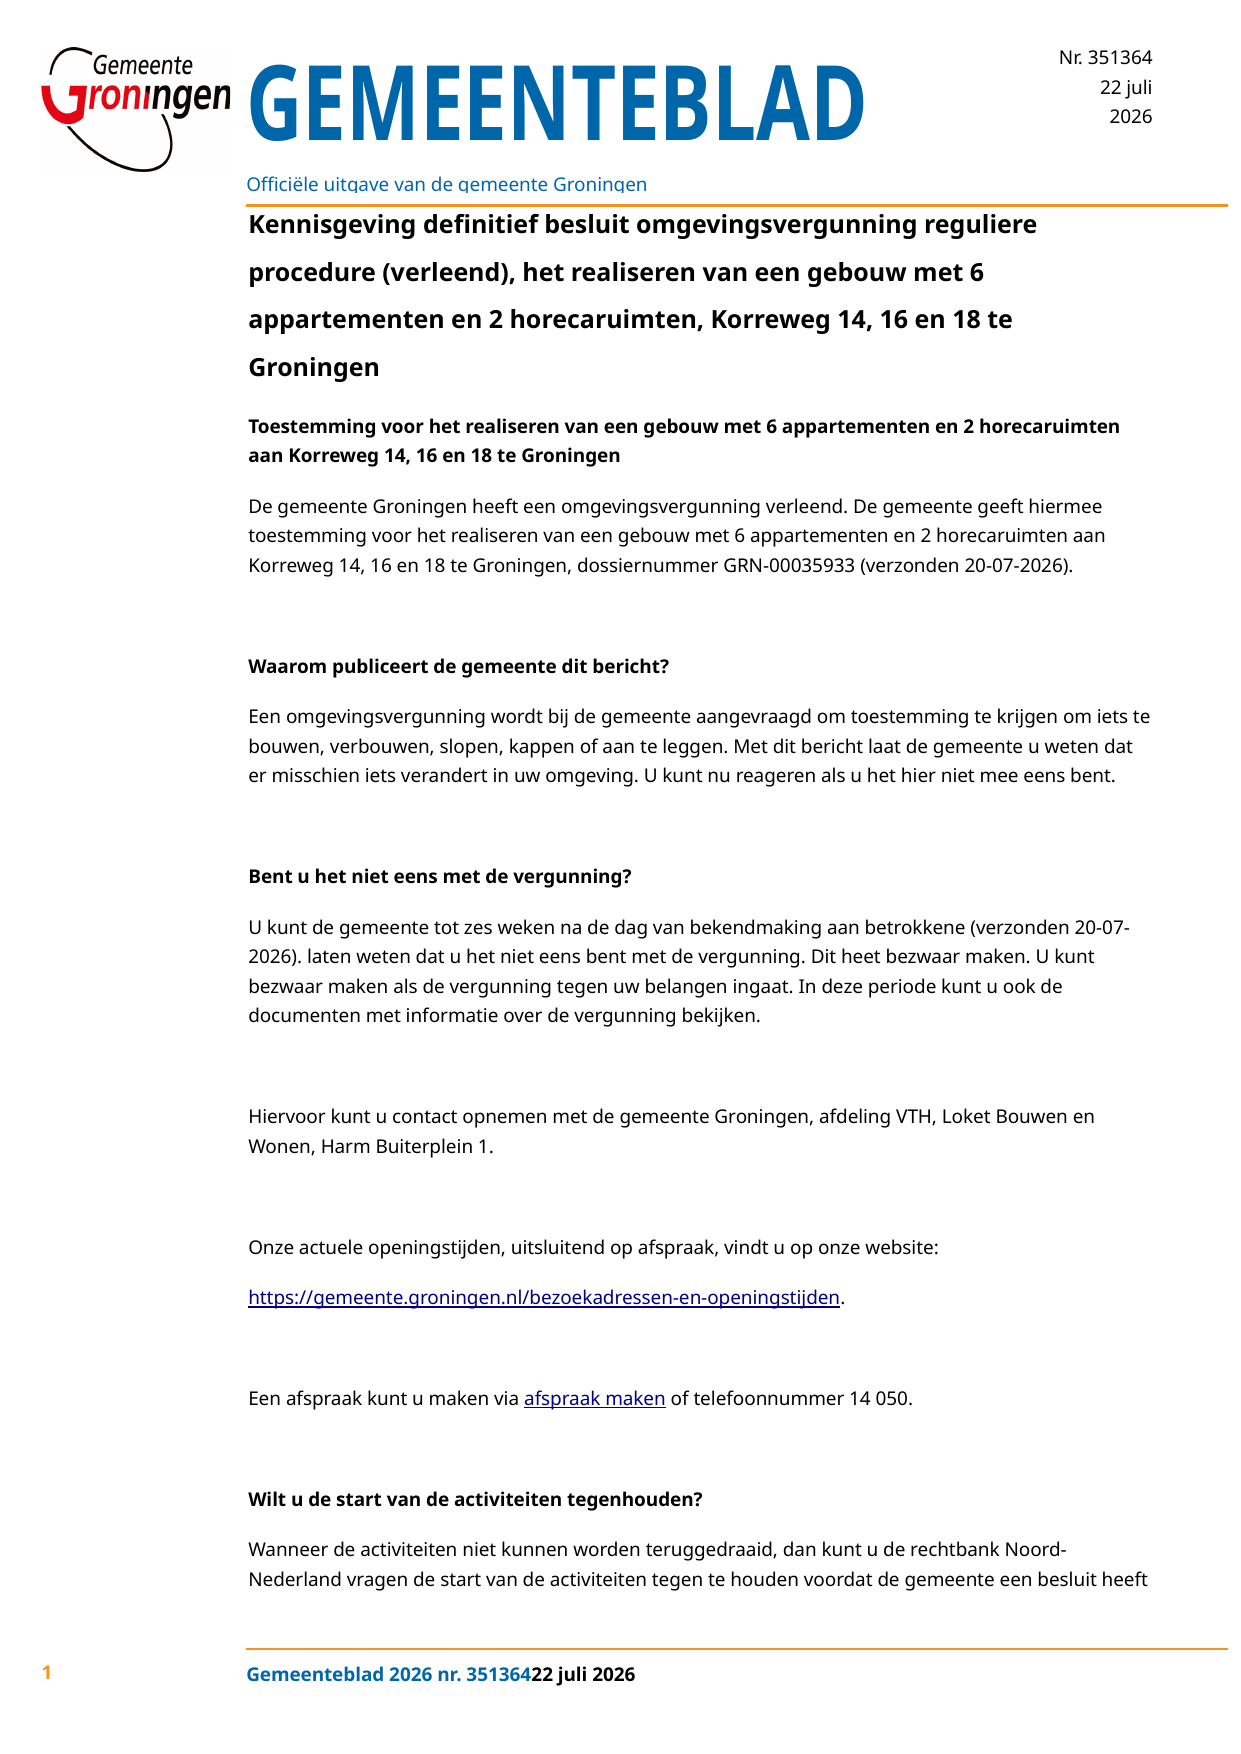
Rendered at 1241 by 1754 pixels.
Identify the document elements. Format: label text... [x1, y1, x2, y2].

text Bent u het niet eens met de vergunning? [248, 863, 1152, 889]
text Hiervoor kunt u contact opnemen met de gemeente Groningen, afdeling VTH, Loket Bouwen en Wonen, Harm Buiterplein 1. [248, 1103, 1152, 1159]
text U kunt de gemeente tot zes weken na de dag van bekendmaking aan betrokkene (verzonden 20-07-2026). laten weten dat u het niet eens bent met de vergunning. Dit heet bezwaar maken. U kunt bezwaar maken als de vergunning tegen uw belangen ingaat. In deze periode kunt u ook de documenten met informatie over de vergunning bekijken. [248, 914, 1152, 1028]
text De gemeente Groningen heeft een omgevingsvergunning verleend. De gemeente geeft hiermee toestemming voor het realiseren van een gebouw met 6 appartementen en 2 horecaruimten aan Korreweg 14, 16 en 18 te Groningen, dossiernummer GRN-00035933 (verzonden 20-07-2026). [248, 493, 1152, 578]
text Onze actuele openingstijden, uitsluitend op afspraak, vindt u op onze website: [248, 1234, 1152, 1260]
text Toestemming voor het realiseren van een gebouw met 6 appartementen en 2 horecaruimten aan Korreweg 14, 16 en 18 te Groningen [248, 413, 1152, 468]
text Waarom publiceert de gemeente dit bericht? [248, 653, 1152, 679]
text Wanneer de activiteiten niet kunnen worden teruggedraaid, dan kunt u de rechtbank Noord-Nederland vragen de start van de activiteiten tegen te houden voordat de gemeente een besluit heeft [248, 1536, 1152, 1592]
text Een afspraak kunt u maken via afspraak maken of telefoonnummer 14 050. [248, 1385, 1152, 1411]
text https://gemeente.groningen.nl/bezoekadressen-en-openingstijden. [248, 1284, 1152, 1310]
picture [41, 47, 231, 172]
text Kennisgeving definitief besluit omgevingsvergunning reguliere procedure (verleend), het realiseren van een gebouw met 6 appartementen en 2 horecaruimten, Korreweg 14, 16 en 18 te Groningen [248, 207, 1152, 384]
text Een omgevingsvergunning wordt bij de gemeente aangevraagd om toestemming te krijgen om iets te bouwen, verbouwen, slopen, kappen of aan te leggen. Met dit bericht laat de gemeente u weten dat er misschien iets verandert in uw omgeving. U kunt nu reageren als u het hier niet mee eens bent. [248, 703, 1152, 788]
text Wilt u de start van de activiteiten tegenhouden? [248, 1486, 1152, 1512]
